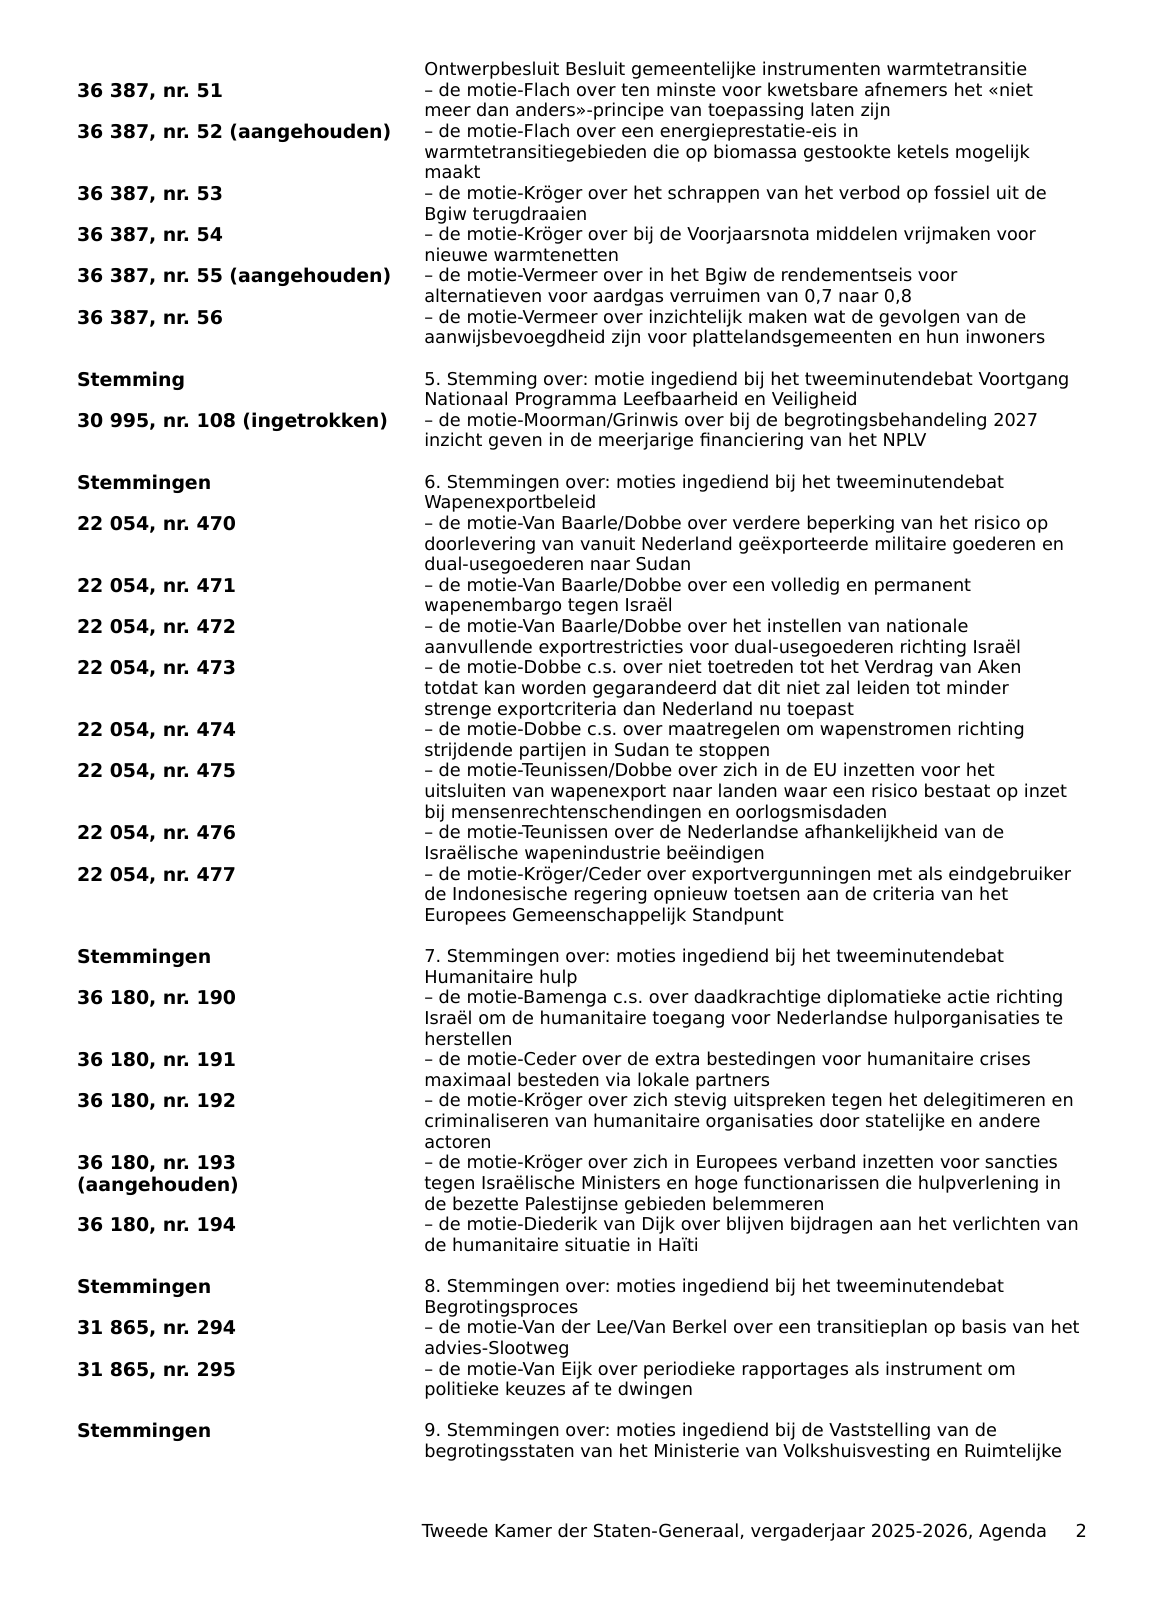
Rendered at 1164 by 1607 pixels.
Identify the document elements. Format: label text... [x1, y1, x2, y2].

table_cell [401, 1214, 418, 1255]
table_cell [401, 410, 418, 451]
table_cell [401, 513, 418, 575]
table_cell Stemmingen [77, 472, 401, 513]
table_cell [401, 451, 418, 472]
table_cell [401, 575, 418, 616]
table_cell 8. Stemmingen over: moties ingediend bij het tweeminutendebat Begrotingsproces [418, 1276, 1087, 1317]
table_cell [401, 1276, 418, 1317]
table_cell 36 387, nr. 54 [77, 224, 401, 265]
table_cell 22 054, nr. 471 [77, 575, 401, 616]
table_cell – de motie-Flach over ten minste voor kwetsbare afnemers het «niet meer dan anders»-principe van toepassing laten zijn [418, 80, 1087, 121]
table_cell [401, 80, 418, 121]
table_cell 22 054, nr. 474 [77, 719, 401, 760]
table_cell [401, 121, 418, 183]
table_cell – de motie-Flach over een energieprestatie-eis in warmtetransitiegebieden die op biomassa gestookte ketels mogelijk maakt [418, 121, 1087, 183]
table_cell 22 054, nr. 473 [77, 657, 401, 719]
table_cell – de motie-Vermeer over in het Bgiw de rendementseis voor alternatieven voor aardgas verruimen van 0,7 naar 0,8 [418, 265, 1087, 307]
table_cell [77, 59, 401, 80]
table_cell 30 995, nr. 108 (ingetrokken) [77, 410, 401, 451]
table_cell – de motie-Van Baarle/Dobbe over het instellen van nationale aanvullende exportrestricties voor dual-usegoederen richting Israël [418, 616, 1087, 657]
table_cell 9. Stemmingen over: moties ingediend bij de Vaststelling van de begrotingsstaten van het Ministerie van Volkshuisvesting en Ruimtelijke [418, 1420, 1087, 1462]
table_cell [418, 1400, 1087, 1420]
table_cell 36 180, nr. 192 [77, 1090, 401, 1152]
table_cell [401, 925, 418, 946]
table_cell [401, 616, 418, 657]
table_cell [401, 1090, 418, 1152]
table_cell [401, 472, 418, 513]
table_cell – de motie-Kröger over het schrappen van het verbod op fossiel uit de Bgiw terugdraaien [418, 183, 1087, 224]
table_cell Stemmingen [77, 1276, 401, 1317]
table_cell [77, 348, 401, 368]
table_cell [77, 1400, 401, 1420]
table_cell – de motie-Kröger/Ceder over exportvergunningen met als eindgebruiker de Indonesische regering opnieuw toetsen aan de criteria van het Europees Gemeenschappelijk Standpunt [418, 864, 1087, 925]
table_cell 36 180, nr. 190 [77, 987, 401, 1049]
table_cell [401, 59, 418, 80]
table_cell [77, 451, 401, 472]
table_cell 36 387, nr. 56 [77, 307, 401, 348]
table_cell [401, 946, 418, 987]
table_cell [77, 925, 401, 946]
table_cell [401, 864, 418, 925]
table_cell [401, 1049, 418, 1090]
table_cell [401, 348, 418, 368]
table_cell – de motie-Teunissen over de Nederlandse afhankelijkheid van de Israëlische wapenindustrie beëindigen [418, 822, 1087, 863]
table_cell – de motie-Bamenga c.s. over daadkrachtige diplomatieke actie richting Israël om de humanitaire toegang voor Nederlandse hulporganisaties te herstellen [418, 987, 1087, 1049]
table_cell Stemmingen [77, 946, 401, 987]
table_cell – de motie-Vermeer over inzichtelijk maken wat de gevolgen van de aanwijsbevoegdheid zijn voor plattelandsgemeenten en hun inwoners [418, 307, 1087, 348]
table_cell – de motie-Dobbe c.s. over maatregelen om wapenstromen richting strijdende partijen in Sudan te stoppen [418, 719, 1087, 760]
table_cell 7. Stemmingen over: moties ingediend bij het tweeminutendebat Humanitaire hulp [418, 946, 1087, 987]
table_cell [401, 987, 418, 1049]
table_cell [401, 1255, 418, 1276]
table_cell [401, 822, 418, 863]
table_cell 22 054, nr. 476 [77, 822, 401, 863]
table_cell 22 054, nr. 477 [77, 864, 401, 925]
table_cell 6. Stemmingen over: moties ingediend bij het tweeminutendebat Wapenexportbeleid [418, 472, 1087, 513]
table_cell – de motie-Kröger over zich in Europees verband inzetten voor sancties tegen Israëlische Ministers en hoge functionarissen die hulpverlening in de bezette Palestijnse gebieden belemmeren [418, 1152, 1087, 1214]
table_cell Ontwerpbesluit Besluit gemeentelijke instrumenten warmtetransitie [418, 59, 1087, 80]
table_cell 22 054, nr. 470 [77, 513, 401, 575]
table_cell 22 054, nr. 475 [77, 760, 401, 822]
table_cell – de motie-Diederik van Dijk over blijven bijdragen aan het verlichten van de humanitaire situatie in Haïti [418, 1214, 1087, 1255]
table_cell [418, 925, 1087, 946]
table_cell [418, 348, 1087, 368]
table_cell – de motie-Van der Lee/Van Berkel over een transitieplan op basis van het advies-Slootweg [418, 1317, 1087, 1358]
table_cell 36 180, nr. 194 [77, 1214, 401, 1255]
table_cell 22 054, nr. 472 [77, 616, 401, 657]
table_cell – de motie-Kröger over zich stevig uitspreken tegen het delegitimeren en criminaliseren van humanitaire organisaties door statelijke en andere actoren [418, 1090, 1087, 1152]
table_cell – de motie-Van Baarle/Dobbe over een volledig en permanent wapenembargo tegen Israël [418, 575, 1087, 616]
table_cell [401, 369, 418, 410]
table_cell [401, 1152, 418, 1214]
table_cell [418, 451, 1087, 472]
table_cell 31 865, nr. 294 [77, 1317, 401, 1358]
table_cell – de motie-Van Baarle/Dobbe over verdere beperking van het risico op doorlevering van vanuit Nederland geëxporteerde militaire goederen en dual-usegoederen naar Sudan [418, 513, 1087, 575]
table_cell [77, 1255, 401, 1276]
table_cell [401, 1359, 418, 1400]
table_cell – de motie-Ceder over de extra bestedingen voor humanitaire crises maximaal besteden via lokale partners [418, 1049, 1087, 1090]
table_cell – de motie-Moorman/Grinwis over bij de begrotingsbehandeling 2027 inzicht geven in de meerjarige financiering van het NPLV [418, 410, 1087, 451]
table_cell [401, 307, 418, 348]
table_cell 31 865, nr. 295 [77, 1359, 401, 1400]
table_cell [418, 1255, 1087, 1276]
table_cell [401, 1400, 418, 1420]
table_cell Stemming [77, 369, 401, 410]
table_cell 36 387, nr. 53 [77, 183, 401, 224]
table_cell Stemmingen [77, 1420, 401, 1462]
table_cell 5. Stemming over: motie ingediend bij het tweeminutendebat Voortgang Nationaal Programma Leefbaarheid en Veiligheid [418, 369, 1087, 410]
table_cell – de motie-Dobbe c.s. over niet toetreden tot het Verdrag van Aken totdat kan worden gegarandeerd dat dit niet zal leiden tot minder strenge exportcriteria dan Nederland nu toepast [418, 657, 1087, 719]
table_cell 36 387, nr. 51 [77, 80, 401, 121]
table_cell – de motie-Kröger over bij de Voorjaarsnota middelen vrijmaken voor nieuwe warmtenetten [418, 224, 1087, 265]
table_cell [401, 657, 418, 719]
table_cell [401, 183, 418, 224]
table_cell [401, 224, 418, 265]
table_cell – de motie-Teunissen/Dobbe over zich in de EU inzetten voor het uitsluiten van wapenexport naar landen waar een risico bestaat op inzet bij mensenrechtenschendingen en oorlogsmisdaden [418, 760, 1087, 822]
table_cell 36 387, nr. 52 (aangehouden) [77, 121, 401, 183]
table_cell [401, 1420, 418, 1462]
table_cell [401, 265, 418, 307]
table_cell [401, 760, 418, 822]
table_cell 36 180, nr. 193 (aangehouden) [77, 1152, 401, 1214]
table_cell [401, 719, 418, 760]
table_cell – de motie-Van Eijk over periodieke rapportages als instrument om politieke keuzes af te dwingen [418, 1359, 1087, 1400]
table_cell 36 387, nr. 55 (aangehouden) [77, 265, 401, 307]
table_cell 36 180, nr. 191 [77, 1049, 401, 1090]
table_cell [401, 1317, 418, 1358]
